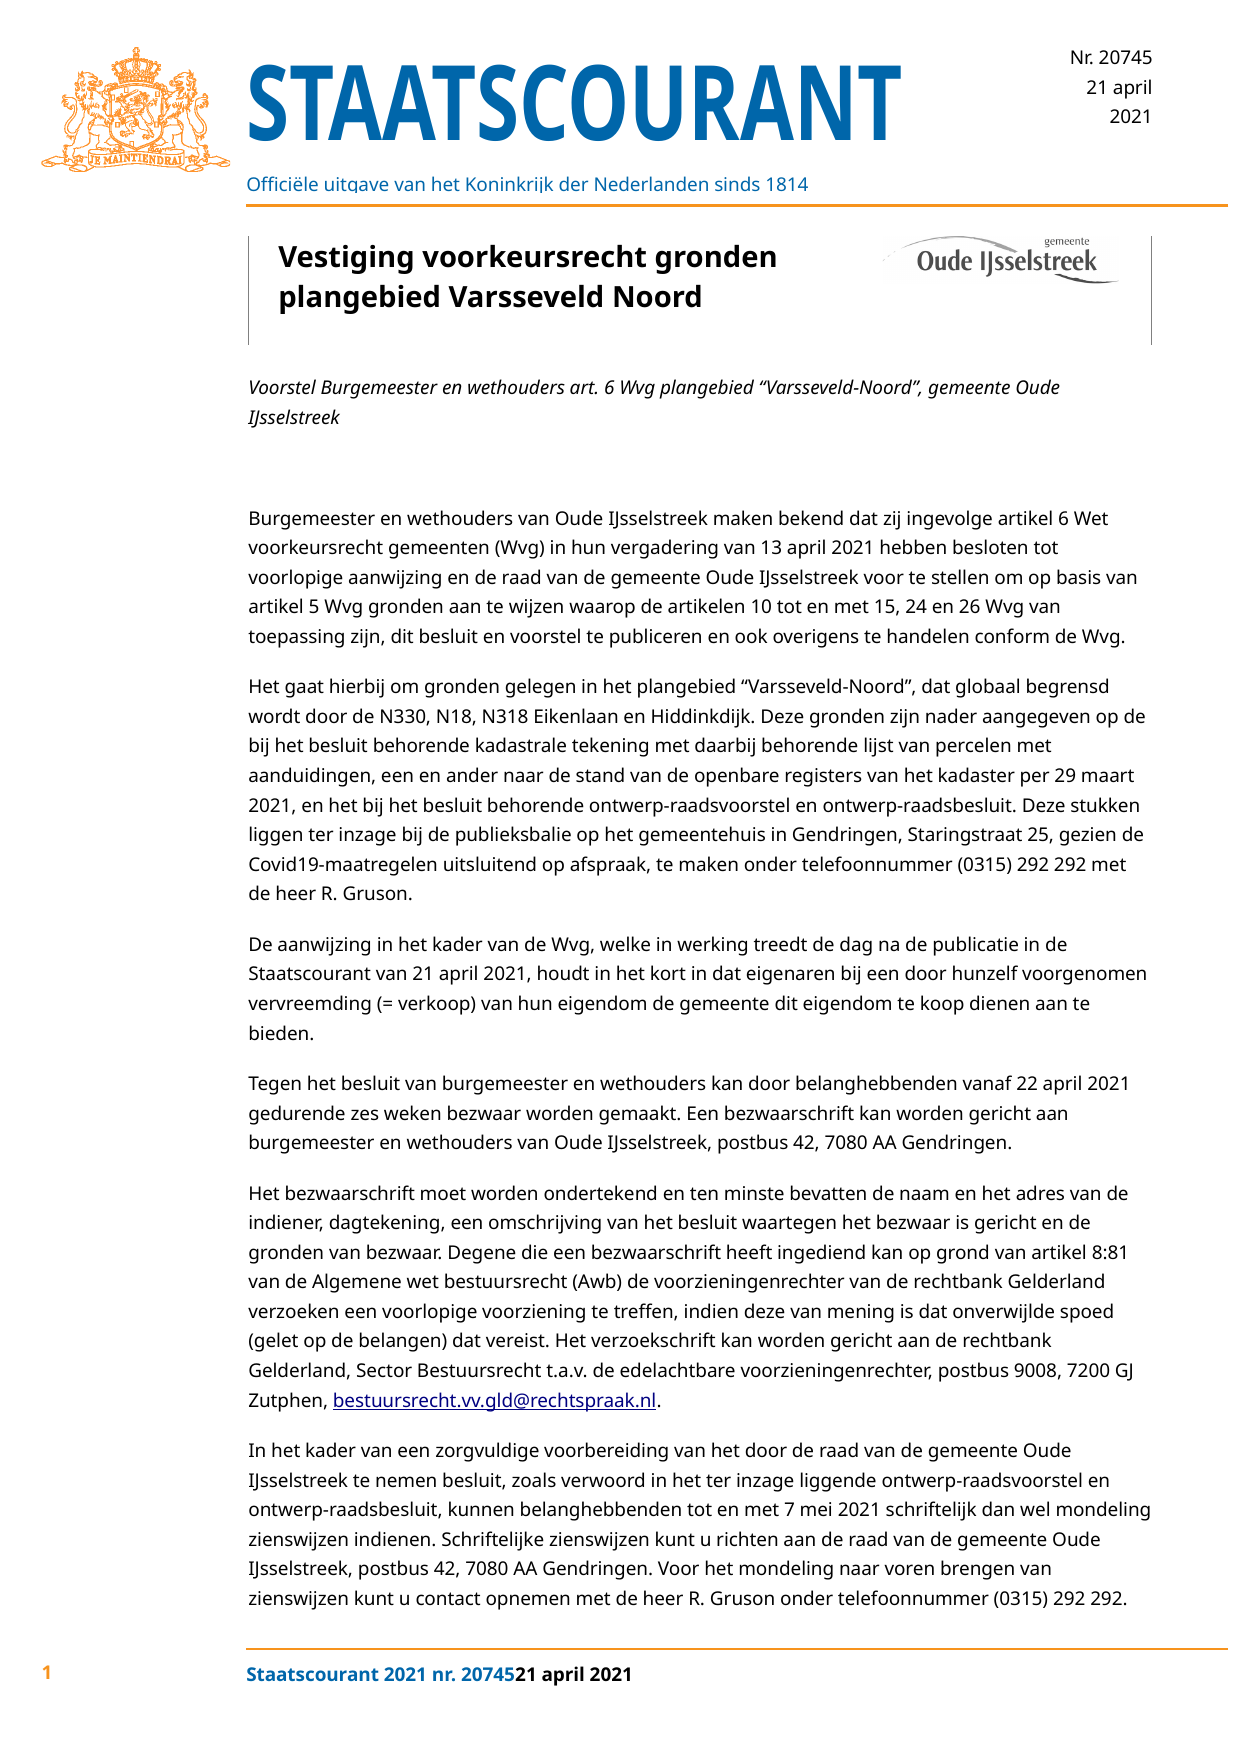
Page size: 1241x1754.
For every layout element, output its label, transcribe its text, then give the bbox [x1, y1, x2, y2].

text Voorstel Burgemeester en wethouders art. 6 Wvg plangebied “Varsseveld-Noord”, gemeente Oude IJsselstreek [248, 374, 1152, 429]
table_header Vestiging voorkeursrecht gronden plangebied Varsseveld Noord [249, 236, 850, 345]
text Tegen het besluit van burgemeester en wethouders kan door belanghebbenden vanaf 22 april 2021 gedurende zes weken bezwaar worden gemaakt. Een bezwaarschrift kan worden gericht aan burgemeester en wethouders van Oude IJsselstreek, postbus 42, 7080 AA Gendringen. [248, 1070, 1152, 1155]
text In het kader van een zorgvuldige voorbereiding van het door de raad van de gemeente Oude IJsselstreek te nemen besluit, zoals verwoord in het ter inzage liggende ontwerp-raadsvoorstel en ontwerp-raadsbesluit, kunnen belanghebbenden tot en met 7 mei 2021 schriftelijk dan wel mondeling zienswijzen indienen. Schriftelijke zienswijzen kunt u richten aan de raad van de gemeente Oude IJsselstreek, postbus 42, 7080 AA Gendringen. Voor het mondeling naar voren brengen van zienswijzen kunt u contact opnemen met de heer R. Gruson onder telefoonnummer (0315) 292 292. [248, 1437, 1152, 1611]
text Het bezwaarschrift moet worden ondertekend en ten minste bevatten de naam en het adres van de indiener, dagtekening, een omschrijving van het besluit waartegen het bezwaar is gericht en de gronden van bezwaar. Degene die een bezwaarschrift heeft ingediend kan op grond van artikel 8:81 van de Algemene wet bestuursrecht (Awb) de voorzieningenrechter van de rechtbank Gelderland verzoeken een voorlopige voorziening te treffen, indien deze van mening is dat onverwijlde spoed (gelet op de belangen) dat vereist. Het verzoekschrift kan worden gericht aan de rechtbank Gelderland, Sector Bestuursrecht t.a.v. de edelachtbare voorzieningenrechter, postbus 9008, 7200 GJ Zutphen, bestuursrecht.vv.gld@rechtspraak.nl. [248, 1180, 1152, 1412]
text Burgemeester en wethouders van Oude IJsselstreek maken bekend dat zij ingevolge artikel 6 Wet voorkeursrecht gemeenten (Wvg) in hun vergadering van 13 april 2021 hebben besloten tot voorlopige aanwijzing en de raad van de gemeente Oude IJsselstreek voor te stellen om op basis van artikel 5 Wvg gronden aan te wijzen waarop de artikelen 10 tot en met 15, 24 en 26 Wvg van toepassing zijn, dit besluit en voorstel te publiceren en ook overigens te handelen conform de Wvg. [248, 505, 1152, 649]
text Het gaat hierbij om gronden gelegen in het plangebied “Varsseveld-Noord”, dat globaal begrensd wordt door de N330, N18, N318 Eikenlaan en Hiddinkdijk. Deze gronden zijn nader aangegeven op de bij het besluit behorende kadastrale tekening met daarbij behorende lijst van percelen met aanduidingen, een en ander naar de stand van de openbare registers van het kadaster per 29 maart 2021, en het bij het besluit behorende ontwerp-raadsvoorstel en ontwerp-raadsbesluit. Deze stukken liggen ter inzage bij de publieksbalie op het gemeentehuis in Gendringen, Staringstraat 25, gezien de Covid19-maatregelen uitsluitend op afspraak, te maken onder telefoonnummer (0315) 292 292 met de heer R. Gruson. [248, 673, 1152, 906]
table_header [850, 236, 1151, 345]
text De aanwijzing in het kader van de Wvg, welke in werking treedt de dag na de publicatie in de Staatscourant van 21 april 2021, houdt in het kort in dat eigenaren bij een door hunzelf voorgenomen vervreemding (= verkoop) van hun eigendom de gemeente dit eigendom te koop dienen aan te bieden. [248, 931, 1152, 1045]
picture [41, 47, 231, 172]
picture [882, 236, 1119, 284]
